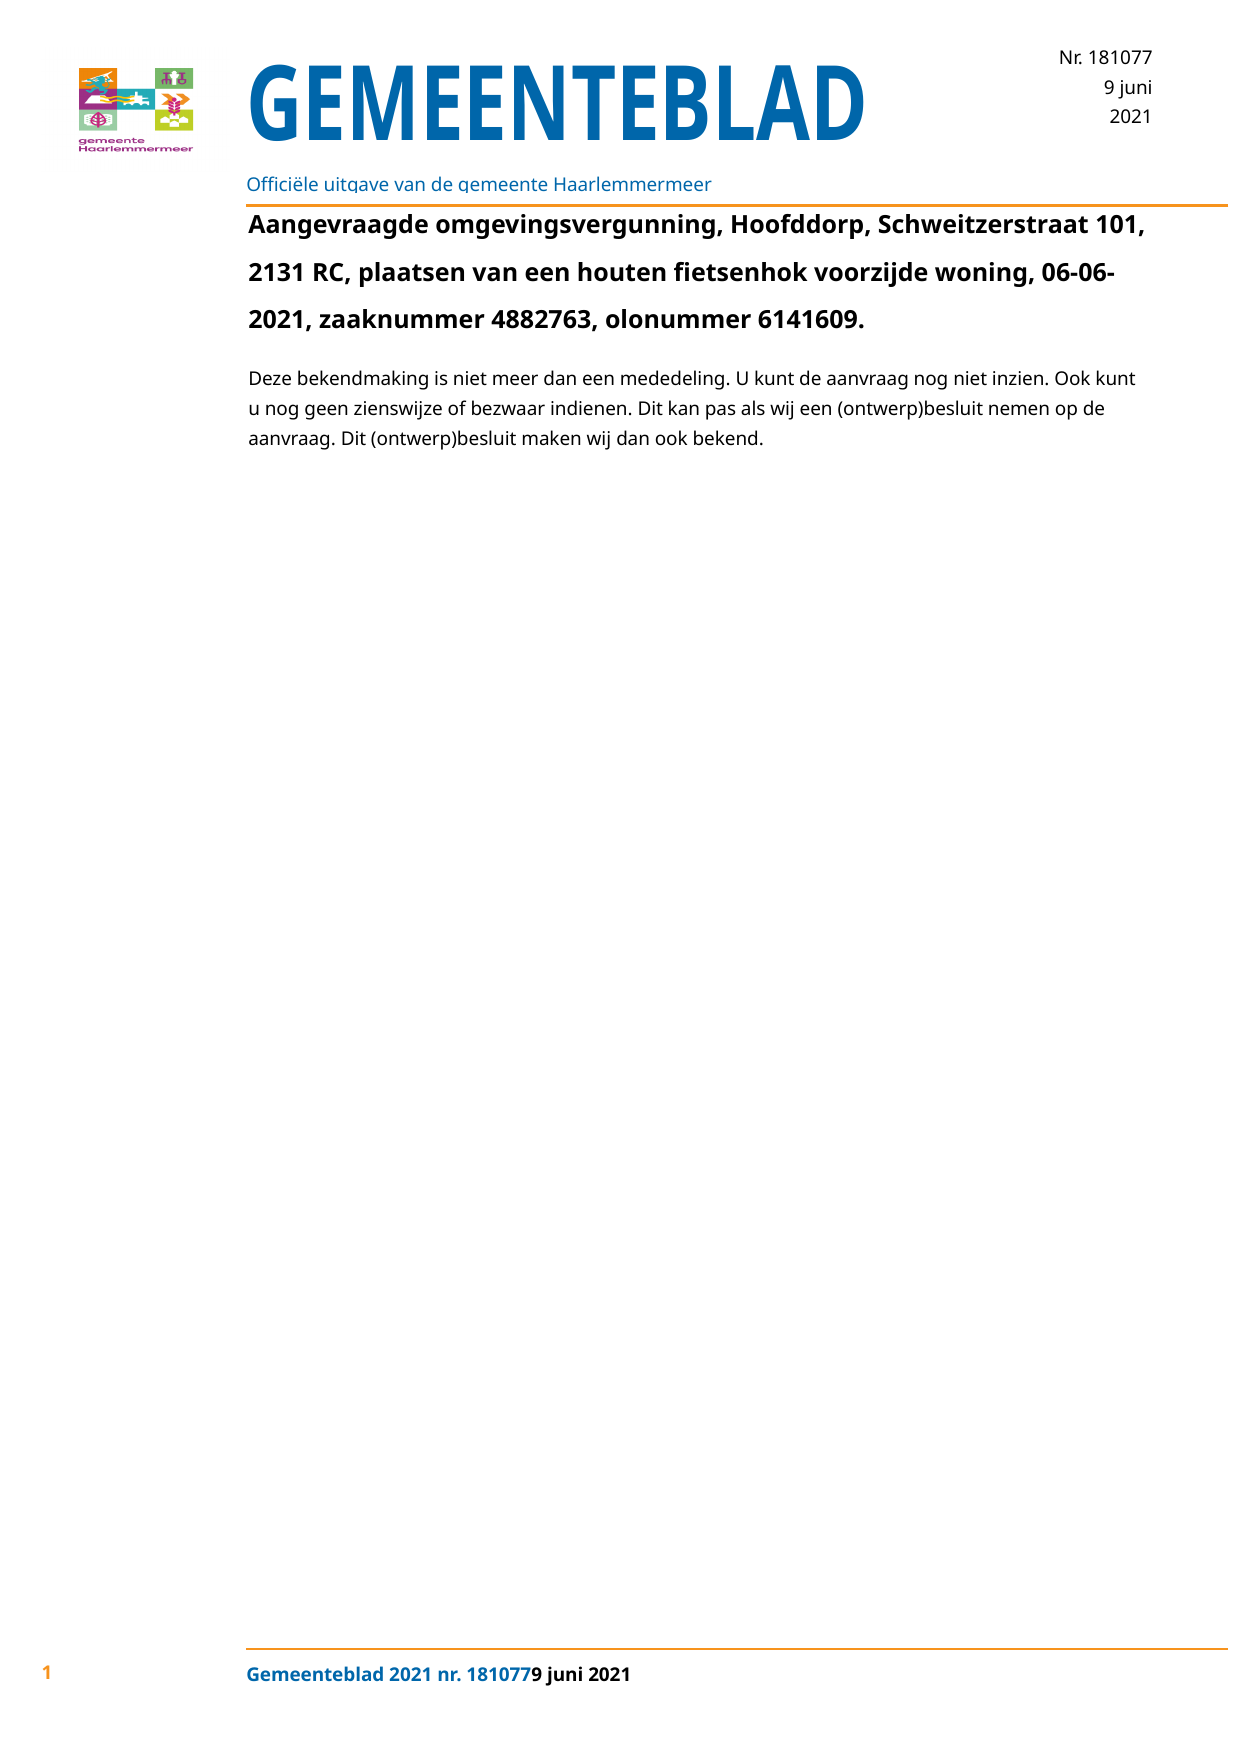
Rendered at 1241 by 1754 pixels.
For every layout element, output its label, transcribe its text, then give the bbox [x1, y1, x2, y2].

text Deze bekendmaking is niet meer dan een mededeling. U kunt de aanvraag nog niet inzien. Ook kunt u nog geen zienswijze of bezwaar indienen. Dit kan pas als wij een (ontwerp)besluit nemen op de aanvraag. Dit (ontwerp)besluit maken wij dan ook bekend. [248, 366, 1152, 450]
picture [41, 47, 231, 172]
text Aangevraagde omgevingsvergunning, Hoofddorp, Schweitzerstraat 101, 2131 RC, plaatsen van een houten fietsenhok voorzijde woning, 06-06-2021, zaaknummer 4882763, olonummer 6141609. [248, 207, 1152, 336]
